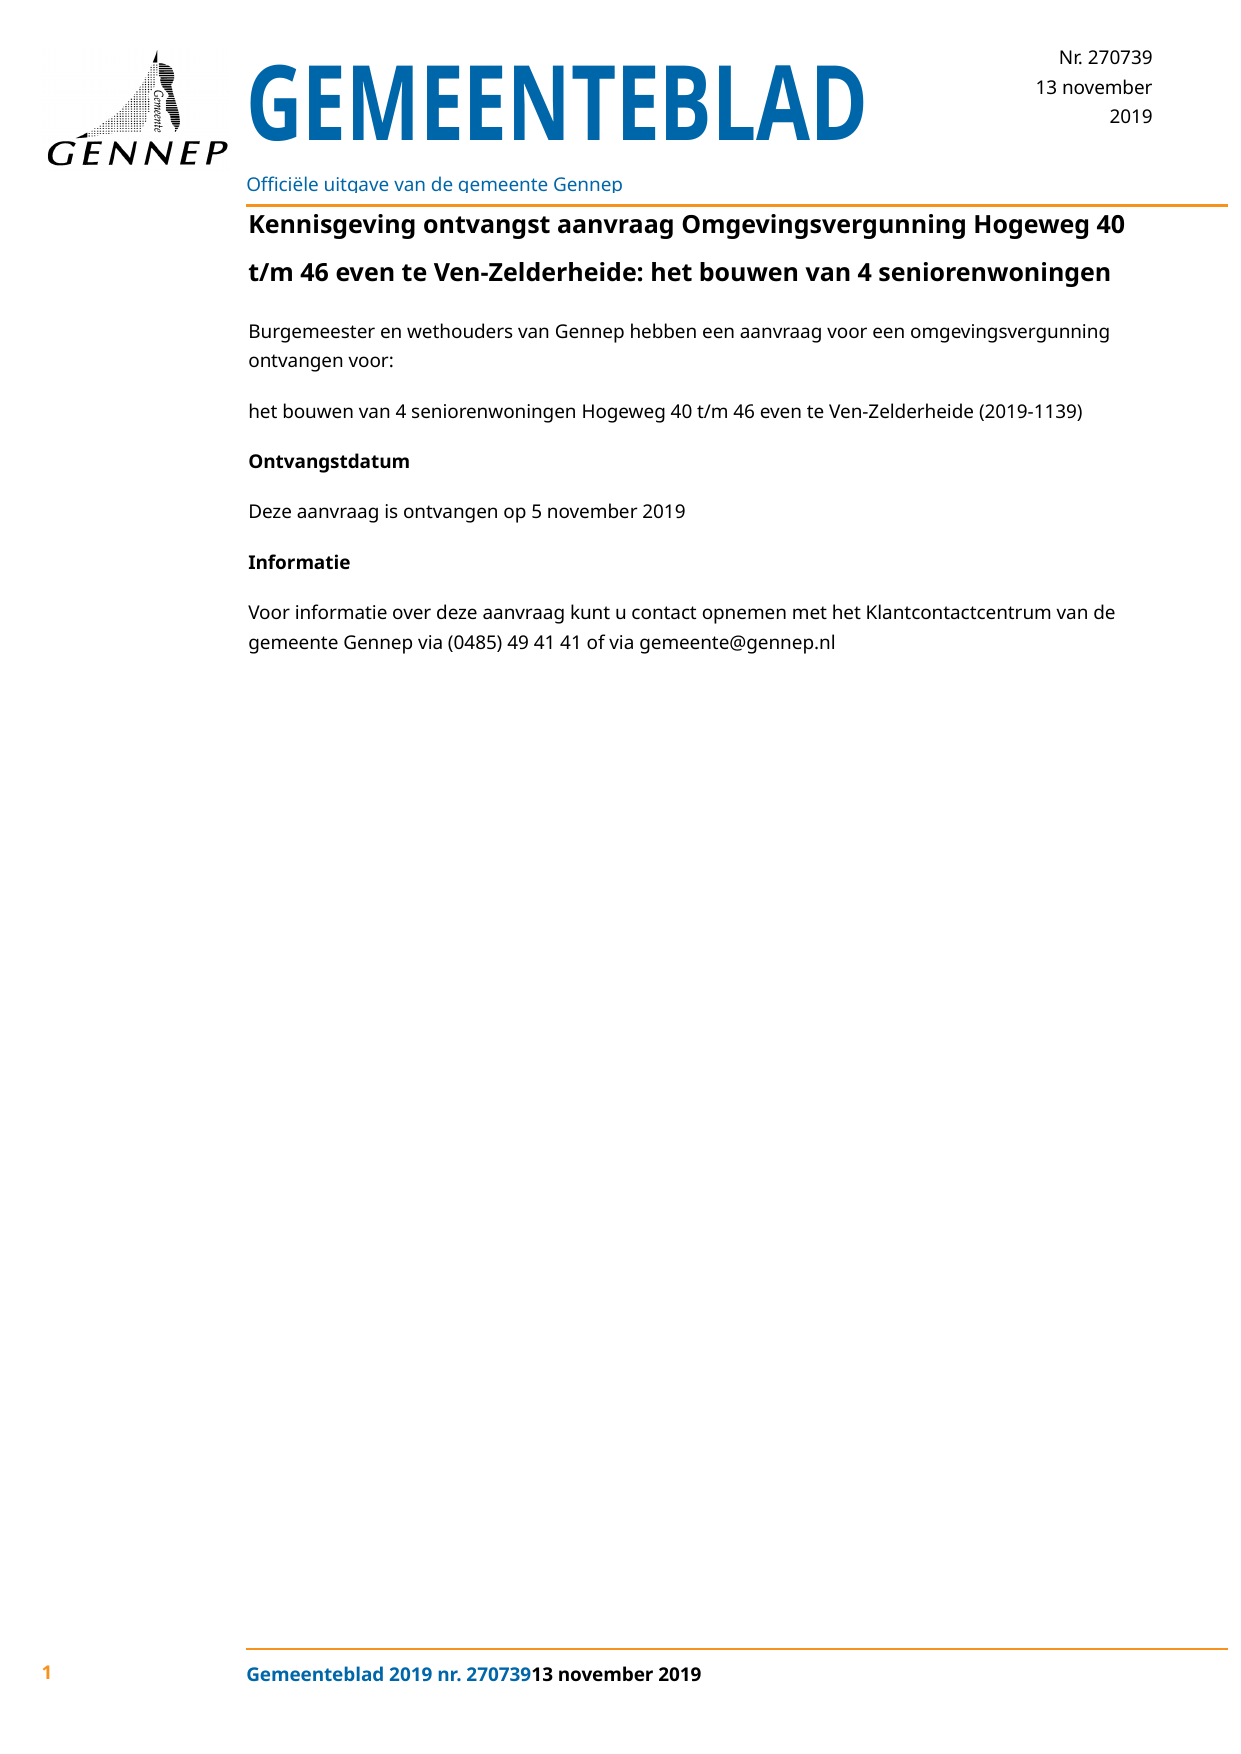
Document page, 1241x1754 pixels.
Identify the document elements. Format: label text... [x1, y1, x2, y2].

text Deze aanvraag is ontvangen op 5 november 2019 [248, 499, 1152, 524]
text Voor informatie over deze aanvraag kunt u contact opnemen met het Klantcontactcentrum van de gemeente Gennep via (0485) 49 41 41 of via gemeente@gennep.nl [248, 599, 1152, 655]
text Ontvangstdatum [248, 448, 1152, 474]
picture [41, 47, 231, 172]
text Burgemeester en wethouders van Gennep hebben een aanvraag voor een omgevingsvergunning ontvangen voor: [248, 318, 1152, 373]
text Informatie [248, 549, 1152, 575]
text Kennisgeving ontvangst aanvraag Omgevingsvergunning Hogeweg 40 t/m 46 even te Ven-Zelderheide: het bouwen van 4 seniorenwoningen [248, 207, 1152, 288]
text het bouwen van 4 seniorenwoningen Hogeweg 40 t/m 46 even te Ven-Zelderheide (2019-1139) [248, 398, 1152, 424]
